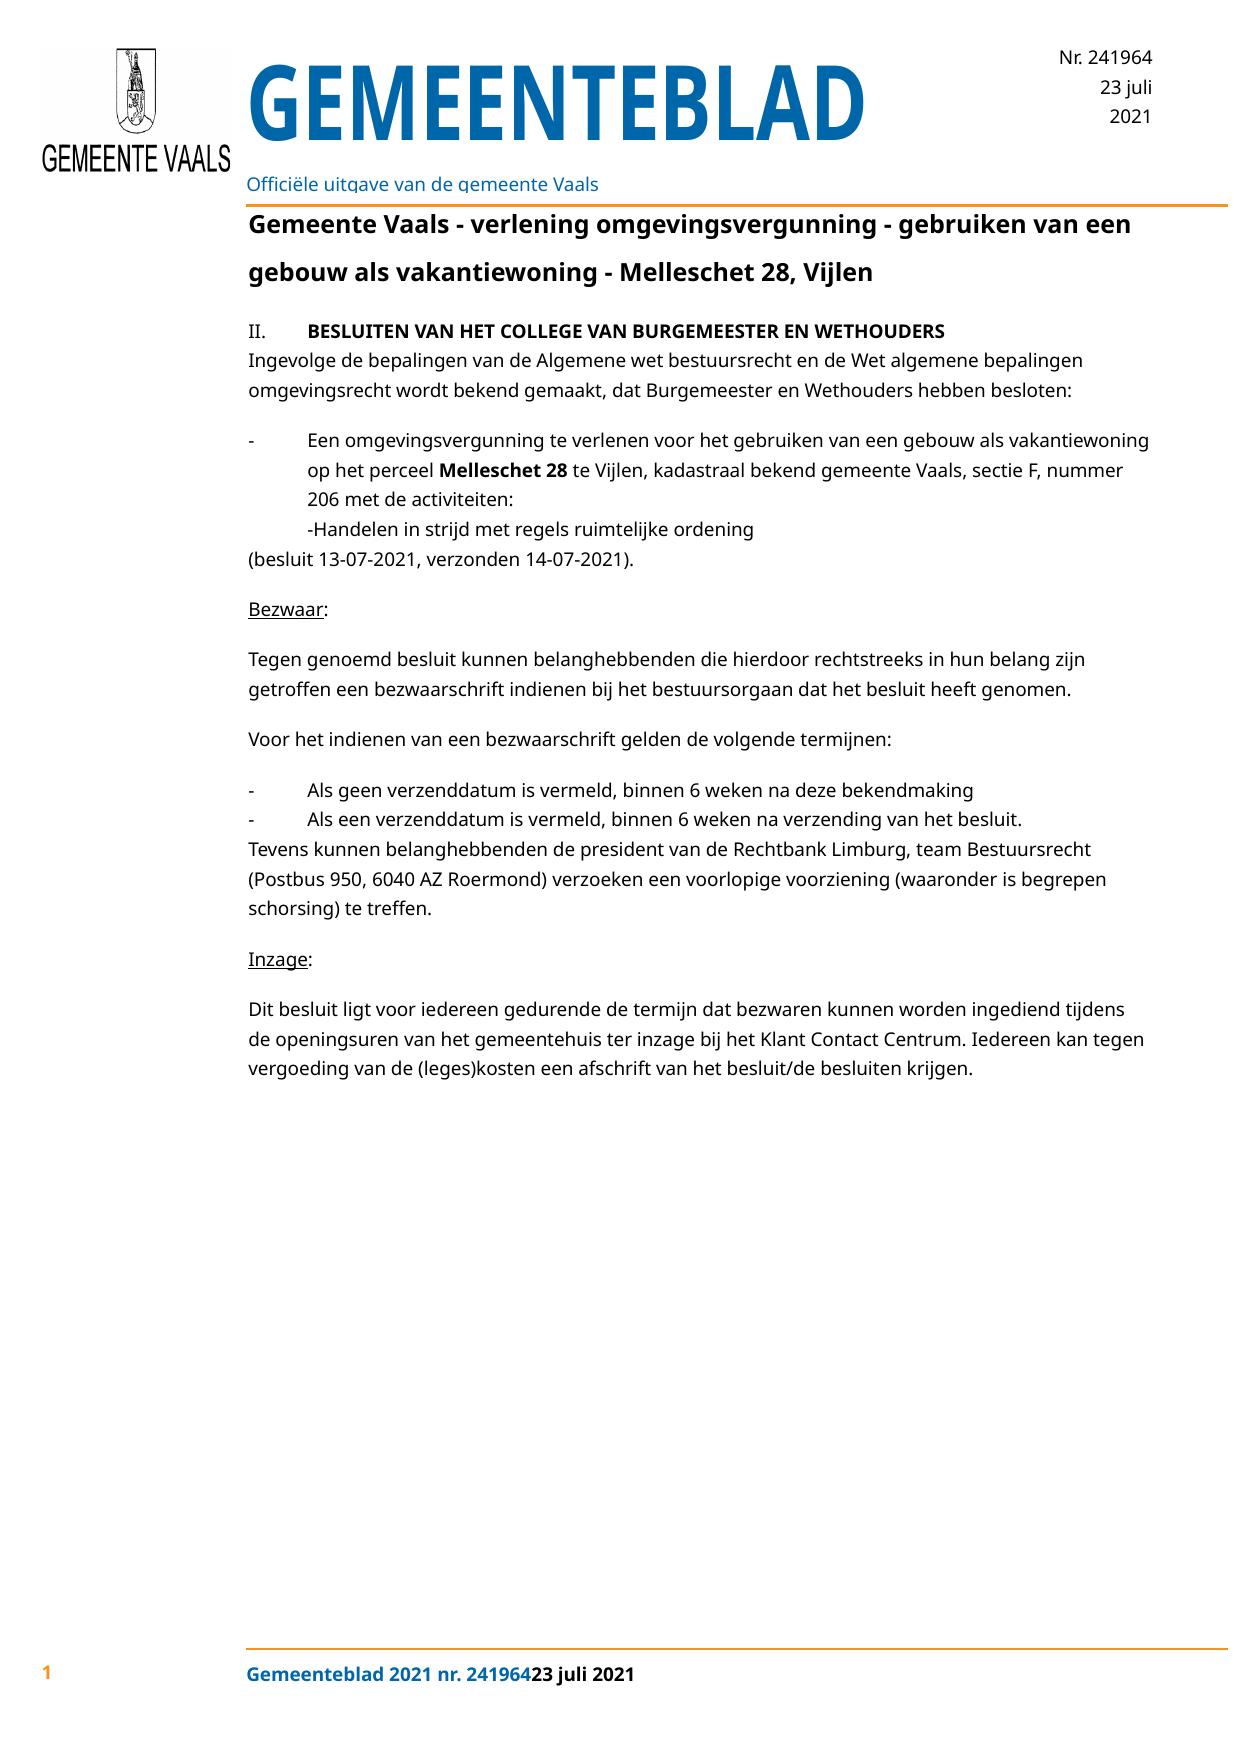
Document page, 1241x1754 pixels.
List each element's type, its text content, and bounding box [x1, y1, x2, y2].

text Inzage: [248, 946, 1152, 972]
text Bezwaar: [248, 596, 1152, 622]
picture [41, 47, 231, 172]
text Voor het indienen van een bezwaarschrift gelden de volgende termijnen: [248, 727, 1152, 752]
text (besluit 13-07-2021, verzonden 14-07-2021). [248, 546, 1152, 572]
text Ingevolge de bepalingen van de Algemene wet bestuursrecht en de Wet algemene bepalingen omgevingsrecht wordt bekend gemaakt, dat Burgemeester en Wethouders hebben besloten: [248, 347, 1152, 403]
list Als een verzenddatum is vermeld, binnen 6 weken na verzending van het besluit. [248, 807, 1152, 832]
text Gemeente Vaals - verlening omgevingsvergunning - gebruiken van een gebouw als vakantiewoning - Melleschet 28, Vijlen [248, 207, 1152, 288]
text Tevens kunnen belanghebbenden de president van de Rechtbank Limburg, team Bestuursrecht (Postbus 950, 6040 AZ Roermond) verzoeken een voorlopige voorziening (waaronder is begrepen schorsing) te treffen. [248, 836, 1152, 921]
list -Handelen in strijd met regels ruimtelijke ordening [248, 516, 1152, 542]
list BESLUITEN VAN HET COLLEGE VAN BURGEMEESTER EN WETHOUDERS [248, 318, 1152, 344]
list Als geen verzenddatum is vermeld, binnen 6 weken na deze bekendmaking [248, 777, 1152, 803]
text Tegen genoemd besluit kunnen belanghebbenden die hierdoor rechtstreeks in hun belang zijn getroffen een bezwaarschrift indienen bij het bestuursorgaan dat het besluit heeft genomen. [248, 647, 1152, 702]
list Een omgevingsvergunning te verlenen voor het gebruiken van een gebouw als vakantiewoning op het perceel Melleschet 28 te Vijlen, kadastraal bekend gemeente Vaals, sectie F, nummer 206 met de activiteiten: [248, 427, 1152, 512]
text Dit besluit ligt voor iedereen gedurende de termijn dat bezwaren kunnen worden ingediend tijdens de openingsuren van het gemeentehuis ter inzage bij het Klant Contact Centrum. Iedereen kan tegen vergoeding van de (leges)kosten een afschrift van het besluit/de besluiten krijgen. [248, 996, 1152, 1081]
